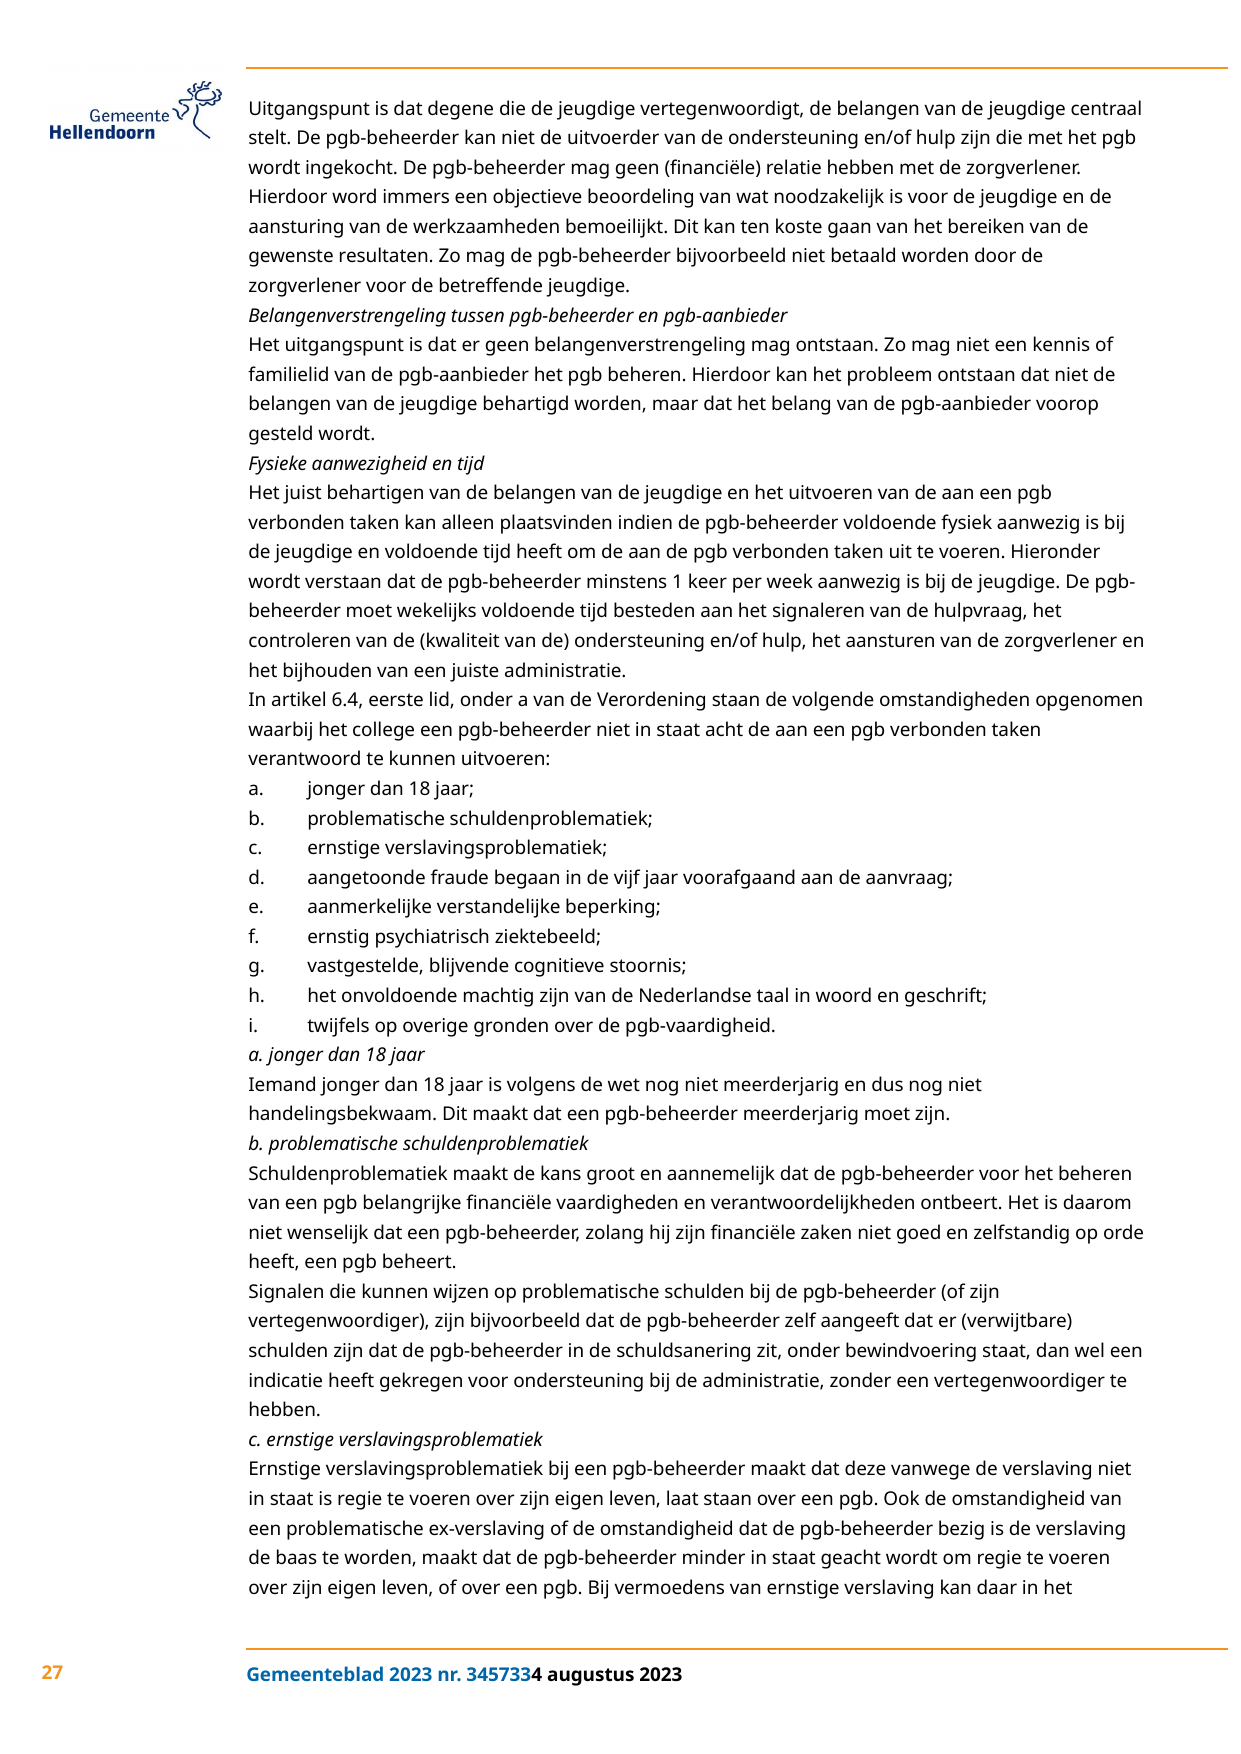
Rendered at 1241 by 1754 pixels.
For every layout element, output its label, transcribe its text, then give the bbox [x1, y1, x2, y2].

list het onvoldoende machtig zijn van de Nederlandse taal in woord en geschrift; [248, 982, 1152, 1008]
list ernstig psychiatrisch ziektebeeld; [248, 923, 1152, 949]
text Iemand jonger dan 18 jaar is volgens de wet nog niet meerderjarig en dus nog niet handelingsbekwaam. Dit maakt dat een pgb-beheerder meerderjarig moet zijn. [248, 1071, 1152, 1126]
text b. problematische schuldenproblematiek [248, 1130, 1152, 1156]
list vastgestelde, blijvende cognitieve stoornis; [248, 953, 1152, 978]
text c. ernstige verslavingsproblematiek [248, 1426, 1152, 1452]
list problematische schuldenproblematiek; [248, 805, 1152, 831]
text Belangenverstrengeling tussen pgb-beheerder en pgb-aanbieder [248, 302, 1152, 328]
text In artikel 6.4, eerste lid, onder a van de Verordening staan de volgende omstandigheden opgenomen waarbij het college een pgb-beheerder niet in staat acht de aan een pgb verbonden taken verantwoord te kunnen uitvoeren: [248, 686, 1152, 771]
text Fysieke aanwezigheid en tijd [248, 450, 1152, 476]
list jonger dan 18 jaar; [248, 775, 1152, 801]
text Signalen die kunnen wijzen op problematische schulden bij de pgb-beheerder (of zijn vertegenwoordiger), zijn bijvoorbeeld dat de pgb-beheerder zelf aangeeft dat er (verwijtbare) schulden zijn dat de pgb-beheerder in de schuldsanering zit, onder bewindvoering staat, dan wel een indicatie heeft gekregen voor ondersteuning bij de administratie, zonder een vertegenwoordiger te hebben. [248, 1278, 1152, 1422]
text Ernstige verslavingsproblematiek bij een pgb-beheerder maakt dat deze vanwege de verslaving niet in staat is regie te voeren over zijn eigen leven, laat staan over een pgb. Ook de omstandigheid van een problematische ex-verslaving of de omstandigheid dat de pgb-beheerder bezig is de verslaving de baas te worden, maakt dat de pgb-beheerder minder in staat geacht wordt om regie te voeren over zijn eigen leven, of over een pgb. Bij vermoedens van ernstige verslaving kan daar in het [248, 1456, 1152, 1600]
list twijfels op overige gronden over de pgb-vaardigheid. [248, 1012, 1152, 1038]
text a. jonger dan 18 jaar [248, 1041, 1152, 1067]
list ernstige verslavingsproblematiek; [248, 834, 1152, 860]
text Het uitgangspunt is dat er geen belangenverstrengeling mag ontstaan. Zo mag niet een kennis of familielid van de pgb-aanbieder het pgb beheren. Hierdoor kan het probleem ontstaan dat niet de belangen van de jeugdige behartigd worden, maar dat het belang van de pgb-aanbieder voorop gesteld wordt. [248, 331, 1152, 446]
text Het juist behartigen van de belangen van de jeugdige en het uitvoeren van de aan een pgb verbonden taken kan alleen plaatsvinden indien de pgb-beheerder voldoende fysiek aanwezig is bij de jeugdige en voldoende tijd heeft om de aan de pgb verbonden taken uit te voeren. Hieronder wordt verstaan dat de pgb-beheerder minstens 1 keer per week aanwezig is bij de jeugdige. De pgb-beheerder moet wekelijks voldoende tijd besteden aan het signaleren van de hulpvraag, het controleren van de (kwaliteit van de) ondersteuning en/of hulp, het aansturen van de zorgverlener en het bijhouden van een juiste administratie. [248, 479, 1152, 683]
list aanmerkelijke verstandelijke beperking; [248, 893, 1152, 919]
picture [41, 47, 231, 172]
text Schuldenproblematiek maakt de kans groot en aannemelijk dat de pgb-beheerder voor het beheren van een pgb belangrijke financiële vaardigheden en verantwoordelijkheden ontbeert. Het is daarom niet wenselijk dat een pgb-beheerder, zolang hij zijn financiële zaken niet goed en zelfstandig op orde heeft, een pgb beheert. [248, 1160, 1152, 1274]
list aangetoonde fraude begaan in de vijf jaar voorafgaand aan de aanvraag; [248, 864, 1152, 890]
text Uitgangspunt is dat degene die de jeugdige vertegenwoordigt, de belangen van de jeugdige centraal stelt. De pgb-beheerder kan niet de uitvoerder van de ondersteuning en/of hulp zijn die met het pgb wordt ingekocht. De pgb-beheerder mag geen (financiële) relatie hebben met de zorgverlener. Hierdoor word immers een objectieve beoordeling van wat noodzakelijk is voor de jeugdige en de aansturing van de werkzaamheden bemoeilijkt. Dit kan ten koste gaan van het bereiken van de gewenste resultaten. Zo mag de pgb-beheerder bijvoorbeeld niet betaald worden door de zorgverlener voor de betreffende jeugdige. [248, 95, 1152, 298]
